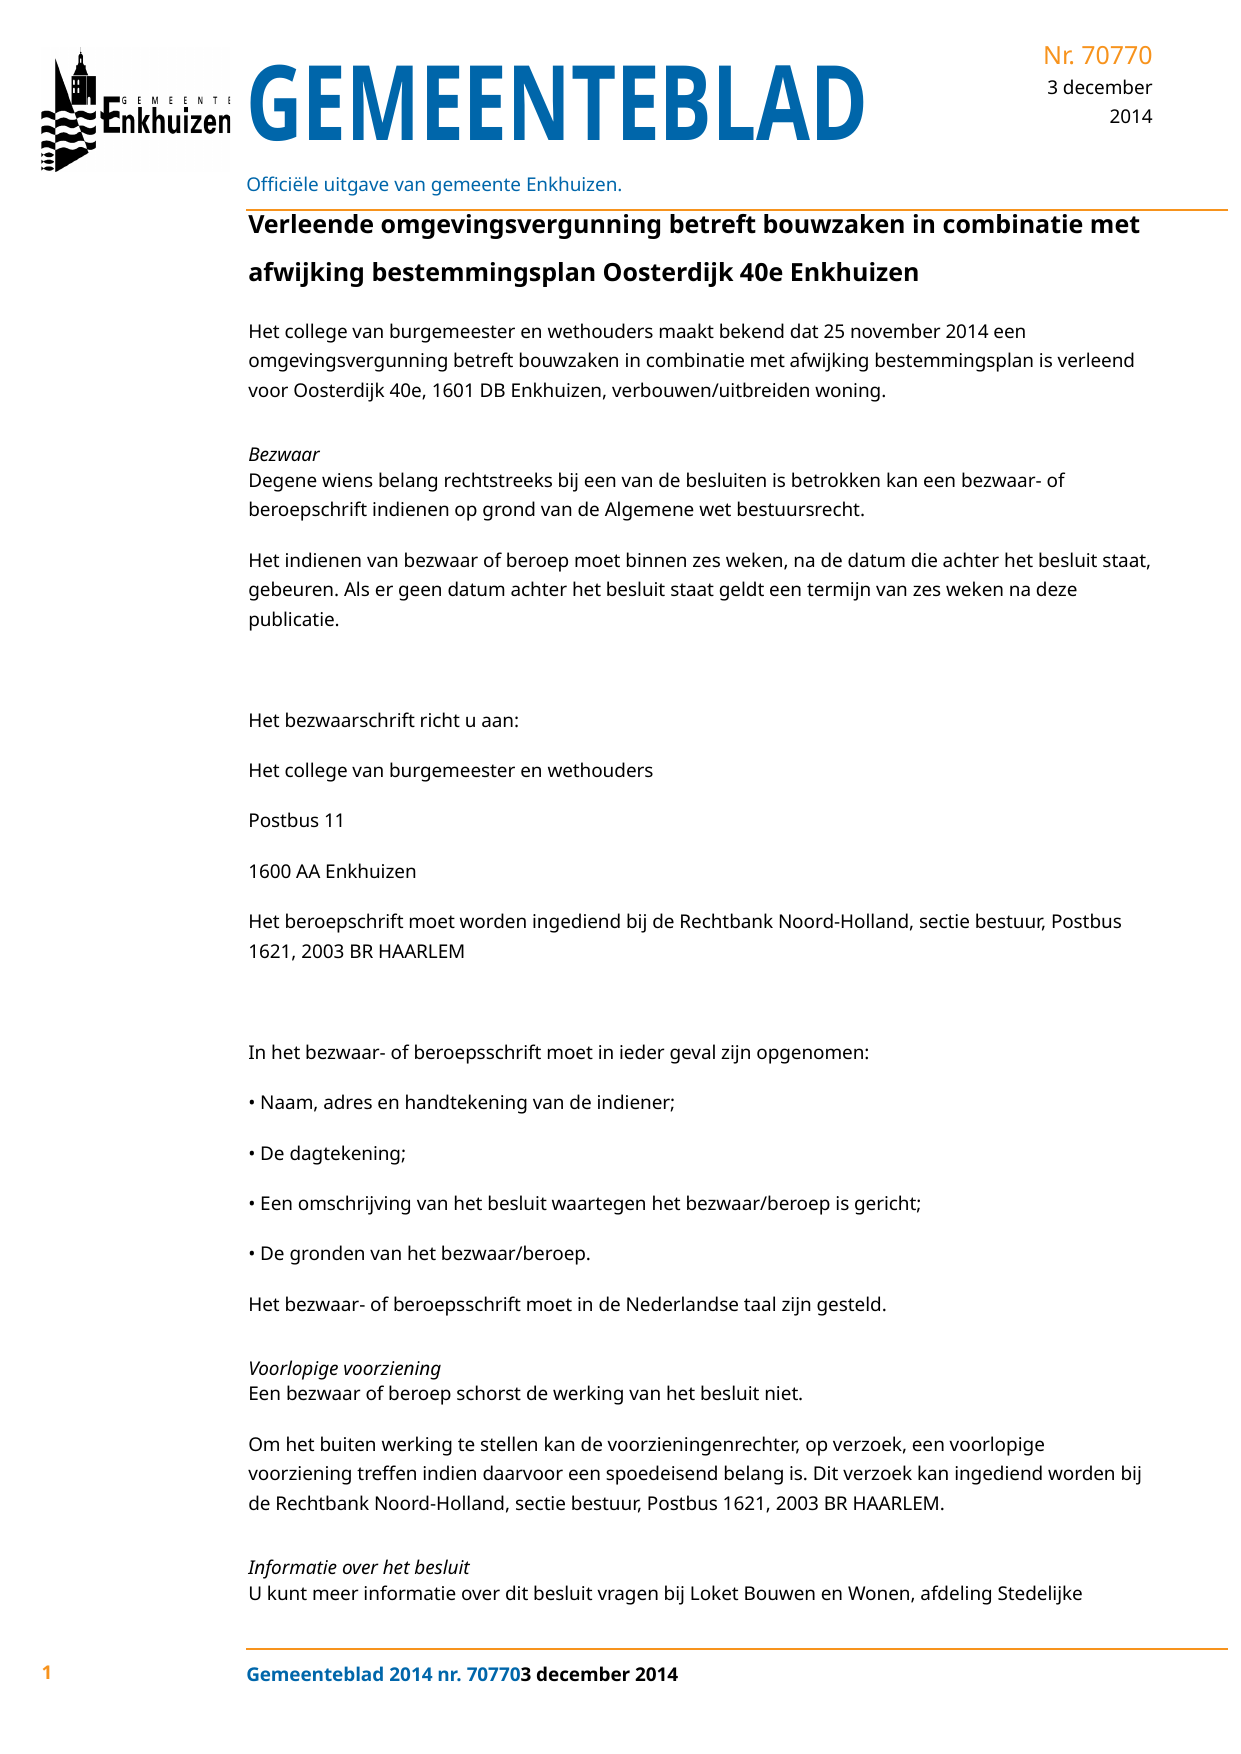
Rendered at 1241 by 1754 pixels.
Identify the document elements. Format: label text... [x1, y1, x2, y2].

text Verleende omgevingsvergunning betreft bouwzaken in combinatie met afwijking bestemmingsplan Oosterdijk 40e Enkhuizen [248, 211, 1152, 288]
text In het bezwaar- of beroepsschrift moet in ieder geval zijn opgenomen: [248, 1039, 1152, 1064]
text 1600 AA Enkhuizen [248, 858, 1152, 884]
text • Een omschrijving van het besluit waartegen het bezwaar/beroep is gericht; [248, 1190, 1152, 1216]
text Een bezwaar of beroep schorst de werking van het besluit niet. [248, 1381, 1152, 1406]
text Degene wiens belang rechtstreeks bij een van de besluiten is betrokken kan een bezwaar- of beroepschrift indienen op grond van de Algemene wet bestuursrecht. [248, 467, 1152, 522]
text Bezwaar [248, 441, 1152, 467]
text Het college van burgemeester en wethouders [248, 757, 1152, 783]
text Het indienen van bezwaar of beroep moet binnen zes weken, na de datum die achter het besluit staat, gebeuren. Als er geen datum achter het besluit staat geldt een termijn van zes weken na deze publicatie. [248, 547, 1152, 632]
text • De gronden van het bezwaar/beroep. [248, 1241, 1152, 1266]
text Informatie over het besluit [248, 1554, 1152, 1580]
text Voorlopige voorziening [248, 1355, 1152, 1381]
text Het beroepschrift moet worden ingediend bij de Rechtbank Noord-Holland, sectie bestuur, Postbus 1621, 2003 BR HAARLEM [248, 908, 1152, 964]
text • De dagtekening; [248, 1140, 1152, 1165]
text U kunt meer informatie over dit besluit vragen bij Loket Bouwen en Wonen, afdeling Stedelijke [248, 1580, 1152, 1606]
text Postbus 11 [248, 808, 1152, 833]
picture [41, 47, 231, 172]
text Het bezwaar- of beroepsschrift moet in de Nederlandse taal zijn gesteld. [248, 1291, 1152, 1317]
text Het bezwaarschrift richt u aan: [248, 707, 1152, 732]
text Het college van burgemeester en wethouders maakt bekend dat 25 november 2014 een omgevingsvergunning betreft bouwzaken in combinatie met afwijking bestemmingsplan is verleend voor Oosterdijk 40e, 1601 DB Enkhuizen, verbouwen/uitbreiden woning. [248, 318, 1152, 403]
text • Naam, adres en handtekening van de indiener; [248, 1089, 1152, 1115]
text Om het buiten werking te stellen kan de voorzieningenrechter, op verzoek, een voorlopige voorziening treffen indien daarvoor een spoedeisend belang is. Dit verzoek kan ingediend worden bij de Rechtbank Noord-Holland, sectie bestuur, Postbus 1621, 2003 BR HAARLEM. [248, 1431, 1152, 1516]
